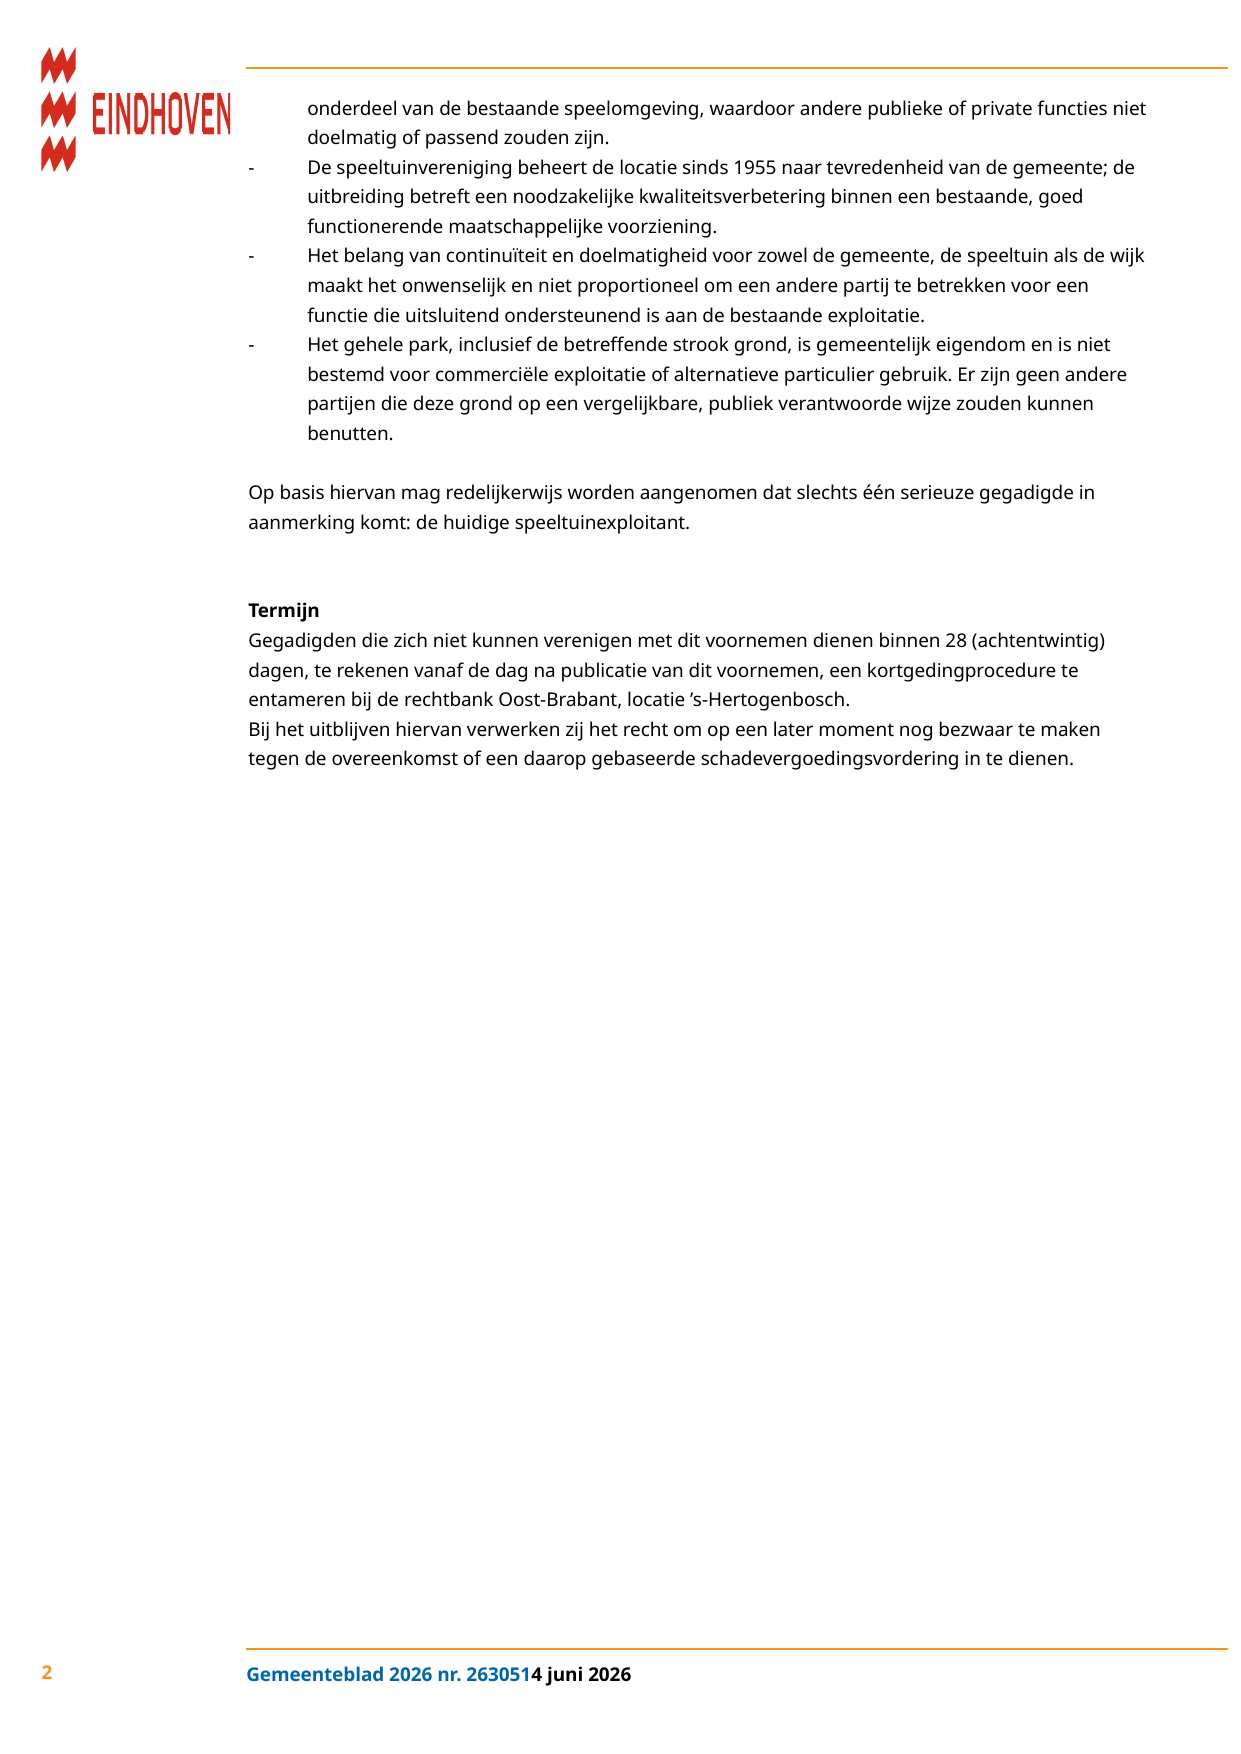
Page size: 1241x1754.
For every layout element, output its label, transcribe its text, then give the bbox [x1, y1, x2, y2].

text Bij het uitblijven hiervan verwerken zij het recht om op een later moment nog bezwaar te maken tegen de overeenkomst of een daarop gebaseerde schadevergoedingsvordering in te dienen. [248, 716, 1152, 771]
text Gegadigden die zich niet kunnen verenigen met dit voornemen dienen binnen 28 (achtentwintig) dagen, te rekenen vanaf de dag na publicatie van dit voornemen, een kortgedingprocedure te entameren bij de rechtbank Oost-Brabant, locatie ’s-Hertogenbosch. [248, 627, 1152, 712]
picture [41, 47, 231, 172]
text Op basis hiervan mag redelijkerwijs worden aangenomen dat slechts één serieuze gegadigde in aanmerking komt: de huidige speeltuinexploitant. [248, 479, 1152, 535]
text Termijn [248, 598, 1152, 623]
list onderdeel van de bestaande speelomgeving, waardoor andere publieke of private functies niet doelmatig of passend zouden zijn. [248, 95, 1152, 150]
list De speeltuinvereniging beheert de locatie sinds 1955 naar tevredenheid van de gemeente; de uitbreiding betreft een noodzakelijke kwaliteitsverbetering binnen een bestaande, goed functionerende maatschappelijke voorziening. [248, 154, 1152, 239]
list Het belang van continuïteit en doelmatigheid voor zowel de gemeente, de speeltuin als de wijk maakt het onwenselijk en niet proportioneel om een andere partij te betrekken voor een functie die uitsluitend ondersteunend is aan de bestaande exploitatie. [248, 243, 1152, 328]
list Het gehele park, inclusief de betreffende strook grond, is gemeentelijk eigendom en is niet bestemd voor commerciële exploitatie of alternatieve particulier gebruik. Er zijn geen andere partijen die deze grond op een vergelijkbare, publiek verantwoorde wijze zouden kunnen benutten. [248, 331, 1152, 446]
